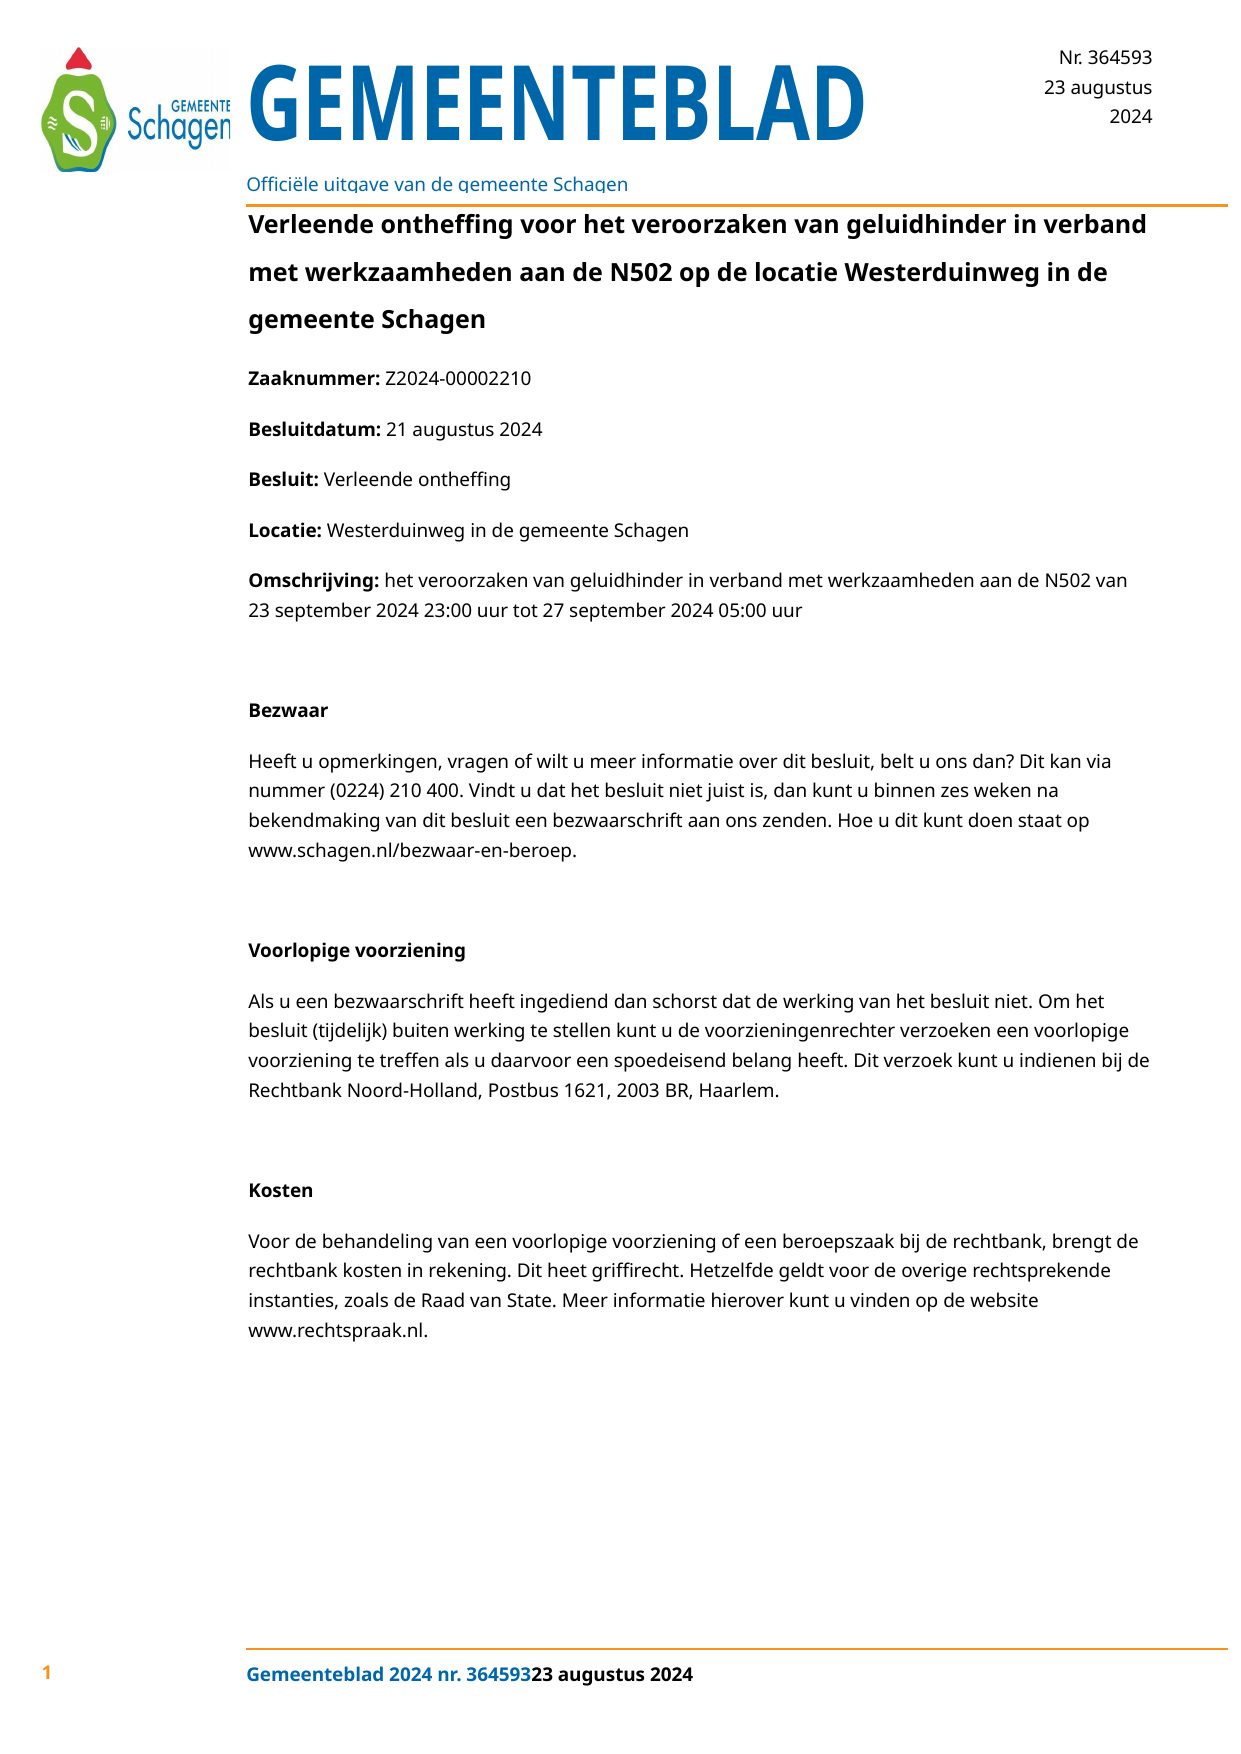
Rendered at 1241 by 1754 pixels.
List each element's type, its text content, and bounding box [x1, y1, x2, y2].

text Besluitdatum: 21 augustus 2024 [248, 416, 1152, 442]
text Voor de behandeling van een voorlopige voorziening of een beroepszaak bij de rechtbank, brengt de rechtbank kosten in rekening. Dit heet griffirecht. Hetzelfde geldt voor de overige rechtsprekende instanties, zoals de Raad van State. Meer informatie hierover kunt u vinden op de website www.rechtspraak.nl. [248, 1228, 1152, 1342]
text Kosten [248, 1178, 1152, 1203]
text Locatie: Westerduinweg in de gemeente Schagen [248, 517, 1152, 542]
text Als u een bezwaarschrift heeft ingediend dan schorst dat de werking van het besluit niet. Om het besluit (tijdelijk) buiten werking te stellen kunt u de voorzieningenrechter verzoeken een voorlopige voorziening te treffen als u daarvoor een spoedeisend belang heeft. Dit verzoek kunt u indienen bij de Rechtbank Noord-Holland, Postbus 1621, 2003 BR, Haarlem. [248, 988, 1152, 1102]
text Besluit: Verleende ontheffing [248, 466, 1152, 492]
picture [41, 47, 231, 172]
text Verleende ontheffing voor het veroorzaken van geluidhinder in verband met werkzaamheden aan de N502 op de locatie Westerduinweg in de gemeente Schagen [248, 207, 1152, 336]
text Zaaknummer: Z2024-00002210 [248, 366, 1152, 391]
text Voorlopige voorziening [248, 938, 1152, 963]
text Bezwaar [248, 698, 1152, 723]
text Heeft u opmerkingen, vragen of wilt u meer informatie over dit besluit, belt u ons dan? Dit kan via nummer (0224) 210 400. Vindt u dat het besluit niet juist is, dan kunt u binnen zes weken na bekendmaking van dit besluit een bezwaarschrift aan ons zenden. Hoe u dit kunt doen staat op www.schagen.nl/bezwaar-en-beroep. [248, 748, 1152, 862]
text Omschrijving: het veroorzaken van geluidhinder in verband met werkzaamheden aan de N502 van 23 september 2024 23:00 uur tot 27 september 2024 05:00 uur [248, 567, 1152, 622]
